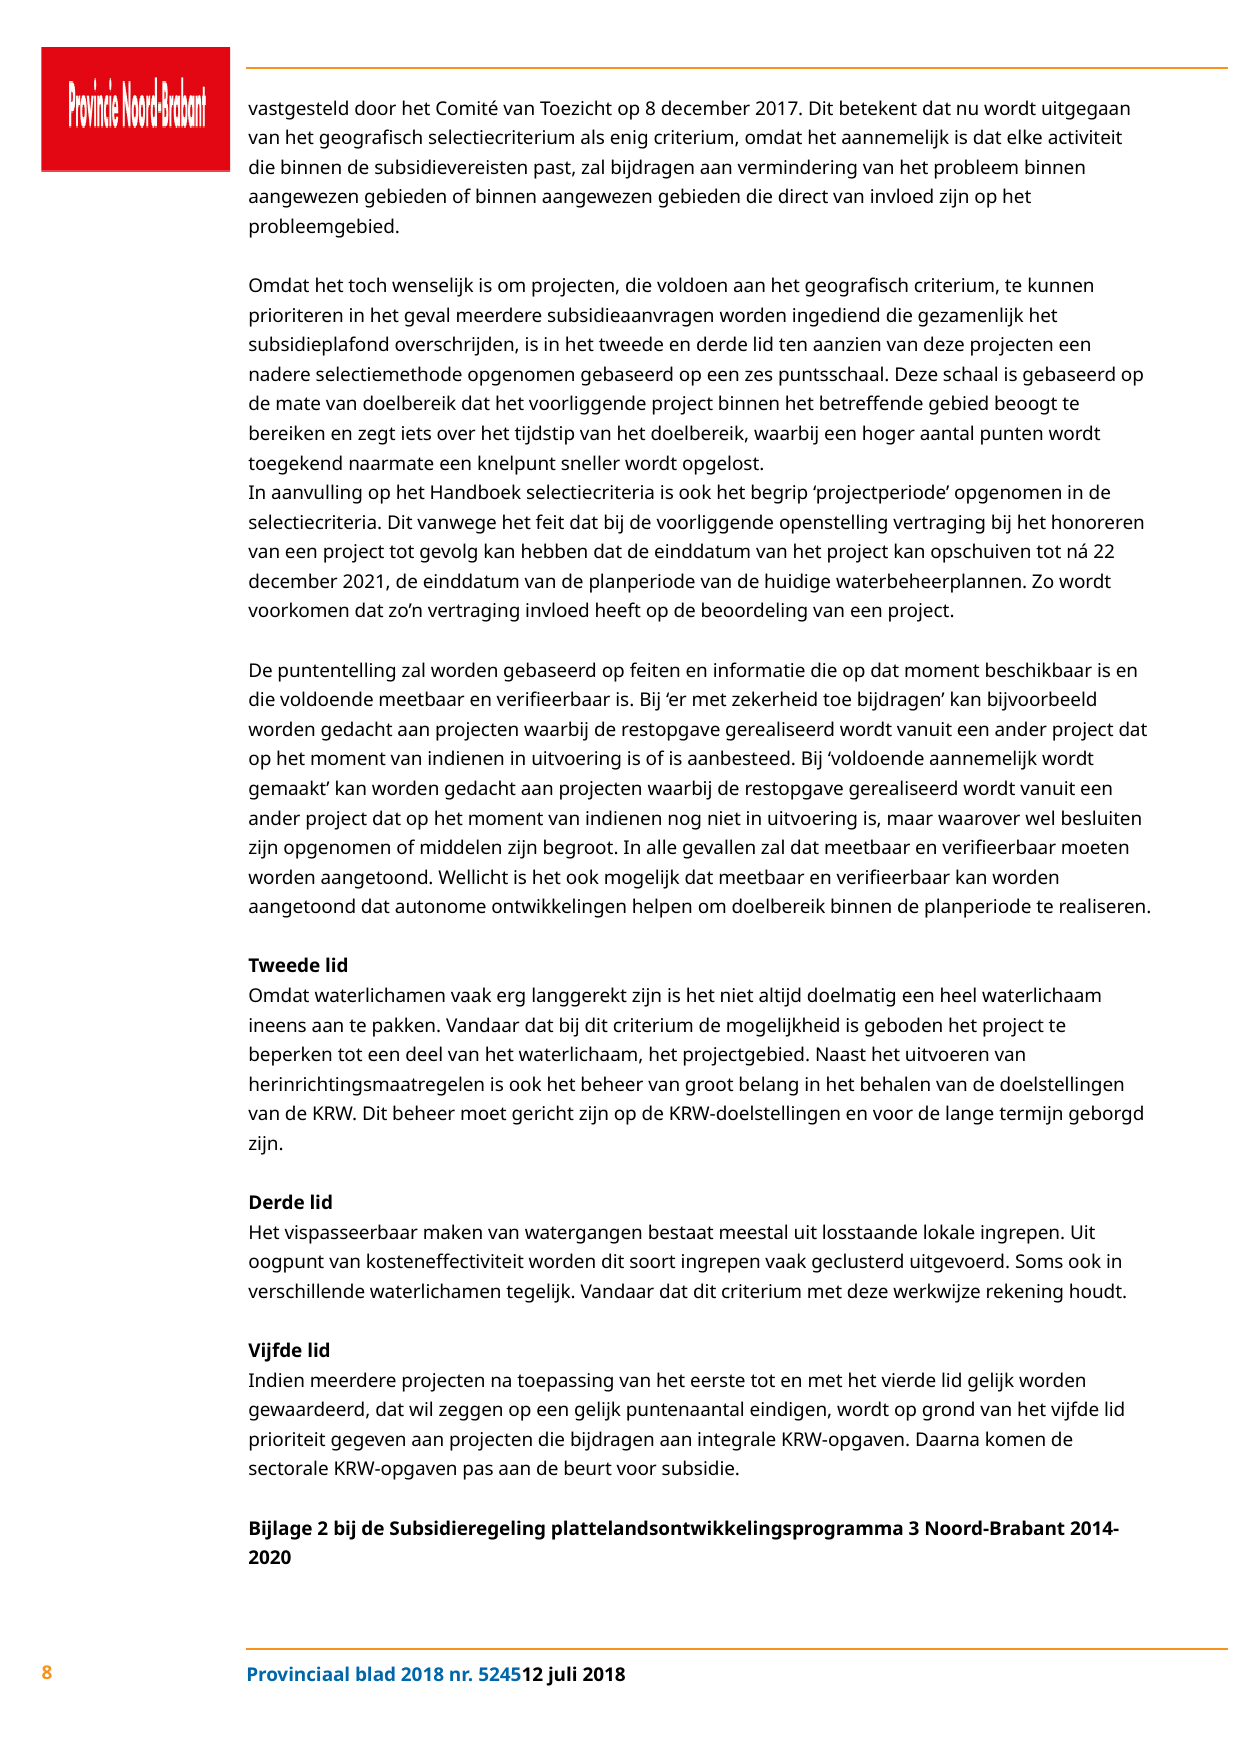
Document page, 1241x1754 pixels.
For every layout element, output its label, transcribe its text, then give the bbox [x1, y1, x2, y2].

text Vijfde lid [248, 1337, 1152, 1363]
text Tweede lid [248, 953, 1152, 978]
text vastgesteld door het Comité van Toezicht op 8 december 2017. Dit betekent dat nu wordt uitgegaan van het geografisch selectiecriterium als enig criterium, omdat het aannemelijk is dat elke activiteit die binnen de subsidievereisten past, zal bijdragen aan vermindering van het probleem binnen aangewezen gebieden of binnen aangewezen gebieden die direct van invloed zijn op het probleemgebied. [248, 95, 1152, 239]
text Derde lid [248, 1189, 1152, 1215]
text In aanvulling op het Handboek selectiecriteria is ook het begrip ‘projectperiode’ opgenomen in de selectiecriteria. Dit vanwege het feit dat bij de voorliggende openstelling vertraging bij het honoreren van een project tot gevolg kan hebben dat de einddatum van het project kan opschuiven tot ná 22 december 2021, de einddatum van de planperiode van de huidige waterbeheerplannen. Zo wordt voorkomen dat zo’n vertraging invloed heeft op de beoordeling van een project. [248, 479, 1152, 623]
text Het vispasseerbaar maken van watergangen bestaat meestal uit losstaande lokale ingrepen. Uit oogpunt van kosteneffectiviteit worden dit soort ingrepen vaak geclusterd uitgevoerd. Soms ook in verschillende waterlichamen tegelijk. Vandaar dat dit criterium met deze werkwijze rekening houdt. [248, 1219, 1152, 1304]
text Omdat waterlichamen vaak erg langgerekt zijn is het niet altijd doelmatig een heel waterlichaam ineens aan te pakken. Vandaar dat bij dit criterium de mogelijkheid is geboden het project te beperken tot een deel van het waterlichaam, het projectgebied. Naast het uitvoeren van herinrichtingsmaatregelen is ook het beheer van groot belang in het behalen van de doelstellingen van de KRW. Dit beheer moet gericht zijn op de KRW-doelstellingen en voor de lange termijn geborgd zijn. [248, 982, 1152, 1156]
picture [41, 47, 231, 172]
text Omdat het toch wenselijk is om projecten, die voldoen aan het geografisch criterium, te kunnen prioriteren in het geval meerdere subsidieaanvragen worden ingediend die gezamenlijk het subsidieplafond overschrijden, is in het tweede en derde lid ten aanzien van deze projecten een nadere selectiemethode opgenomen gebaseerd op een zes puntsschaal. Deze schaal is gebaseerd op de mate van doelbereik dat het voorliggende project binnen het betreffende gebied beoogt te bereiken en zegt iets over het tijdstip van het doelbereik, waarbij een hoger aantal punten wordt toegekend naarmate een knelpunt sneller wordt opgelost. [248, 272, 1152, 476]
text Bijlage 2 bij de Subsidieregeling plattelandsontwikkelingsprogramma 3 Noord-Brabant 2014-2020 [248, 1515, 1152, 1570]
text De puntentelling zal worden gebaseerd op feiten en informatie die op dat moment beschikbaar is en die voldoende meetbaar en verifieerbaar is. Bij ‘er met zekerheid toe bijdragen’ kan bijvoorbeeld worden gedacht aan projecten waarbij de restopgave gerealiseerd wordt vanuit een ander project dat op het moment van indienen in uitvoering is of is aanbesteed. Bij ‘voldoende aannemelijk wordt gemaakt’ kan worden gedacht aan projecten waarbij de restopgave gerealiseerd wordt vanuit een ander project dat op het moment van indienen nog niet in uitvoering is, maar waarover wel besluiten zijn opgenomen of middelen zijn begroot. In alle gevallen zal dat meetbaar en verifieerbaar moeten worden aangetoond. Wellicht is het ook mogelijk dat meetbaar en verifieerbaar kan worden aangetoond dat autonome ontwikkelingen helpen om doelbereik binnen de planperiode te realiseren. [248, 657, 1152, 919]
text Indien meerdere projecten na toepassing van het eerste tot en met het vierde lid gelijk worden gewaardeerd, dat wil zeggen op een gelijk puntenaantal eindigen, wordt op grond van het vijfde lid prioriteit gegeven aan projecten die bijdragen aan integrale KRW-opgaven. Daarna komen de sectorale KRW-opgaven pas aan de beurt voor subsidie. [248, 1367, 1152, 1481]
